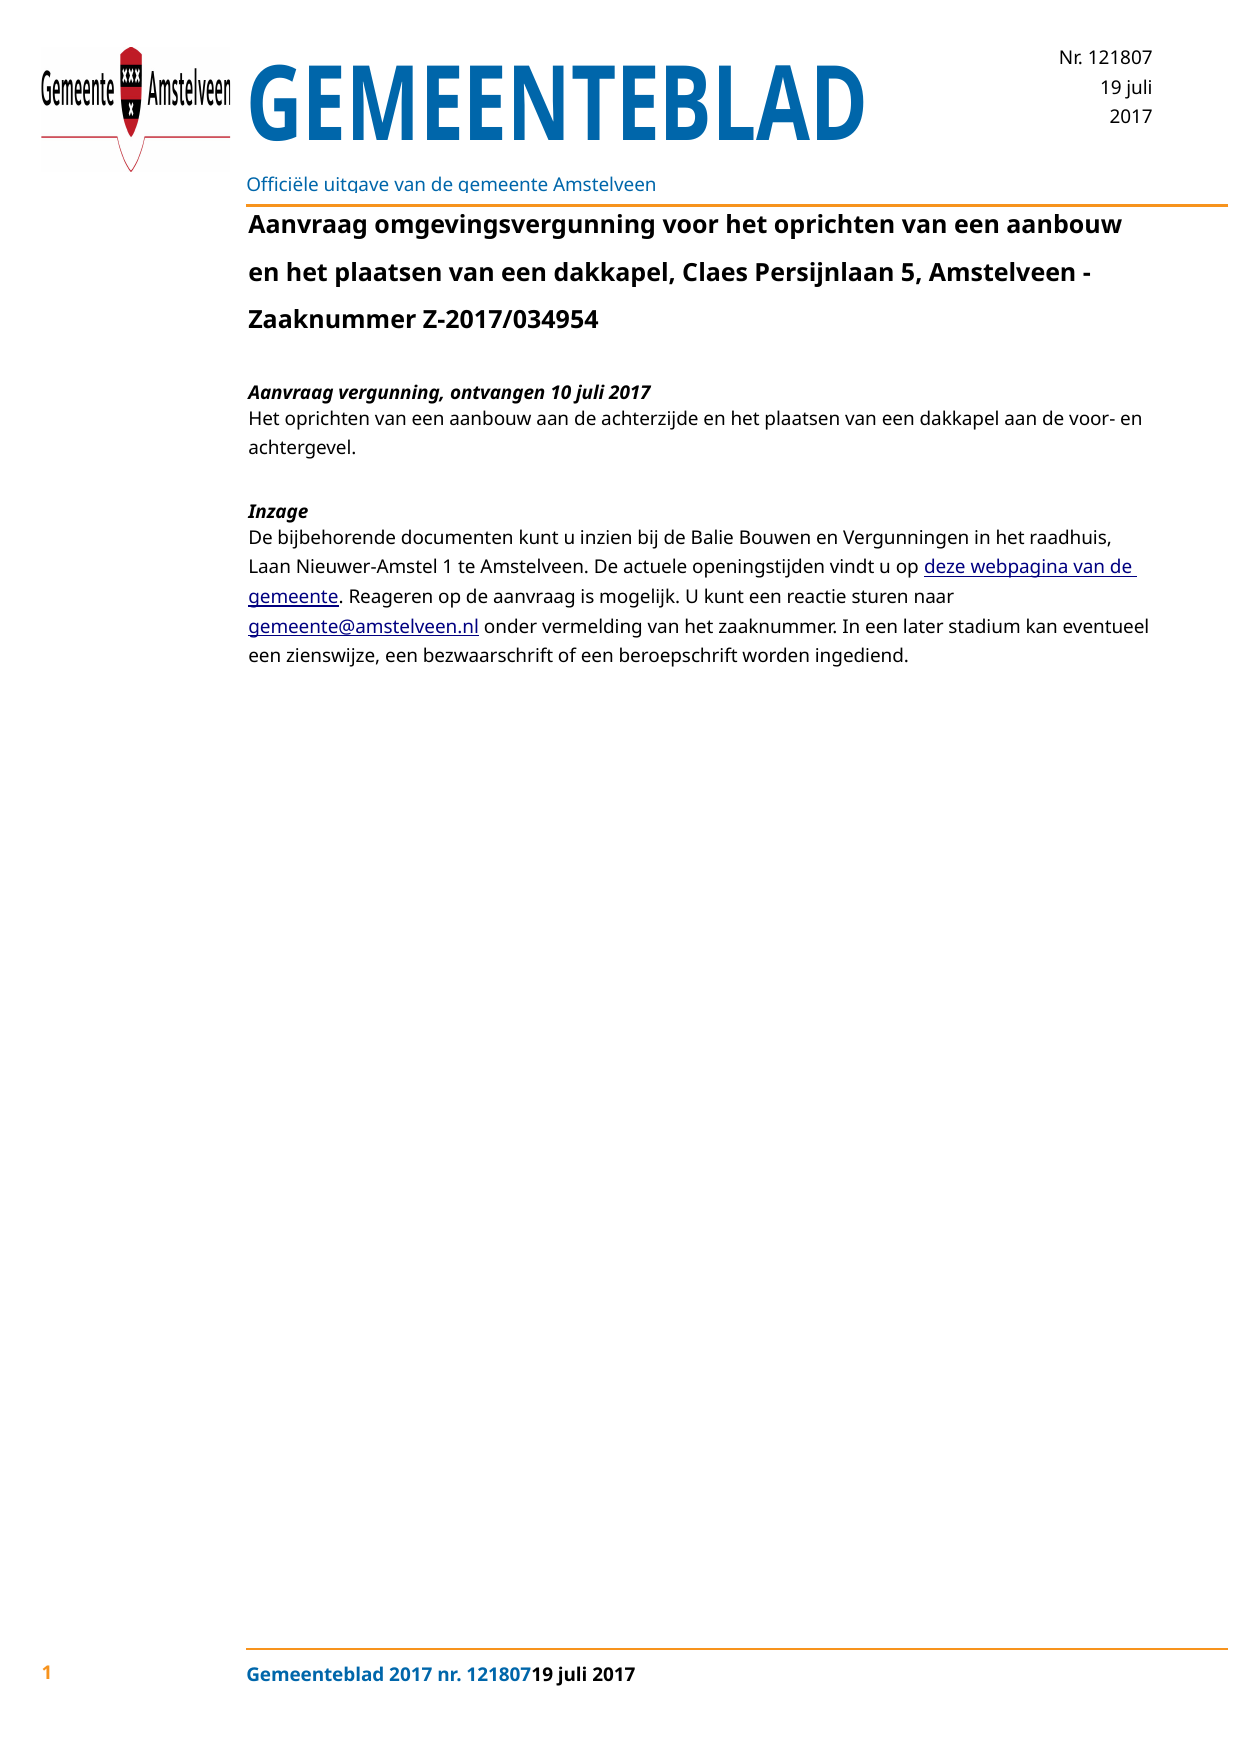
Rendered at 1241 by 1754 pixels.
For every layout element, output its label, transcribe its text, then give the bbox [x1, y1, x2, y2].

picture [41, 47, 231, 172]
text Het oprichten van een aanbouw aan de achterzijde en het plaatsen van een dakkapel aan de voor- en achtergevel. [248, 405, 1152, 460]
text Aanvraag vergunning, ontvangen 10 juli 2017 [248, 379, 1152, 405]
text De bijbehorende documenten kunt u inzien bij de Balie Bouwen en Vergunningen in het raadhuis, Laan Nieuwer-Amstel 1 te Amstelveen. De actuele openingstijden vindt u op deze webpagina van de gemeente. Reageren op de aanvraag is mogelijk. U kunt een reactie sturen naar gemeente@amstelveen.nl onder vermelding van het zaaknummer. In een later stadium kan eventueel een zienswijze, een bezwaarschrift of een beroepschrift worden ingediend. [248, 524, 1152, 668]
text Inzage [248, 498, 1152, 524]
text Aanvraag omgevingsvergunning voor het oprichten van een aanbouw en het plaatsen van een dakkapel, Claes Persijnlaan 5, Amstelveen - Zaaknummer Z-2017/034954 [248, 207, 1152, 336]
